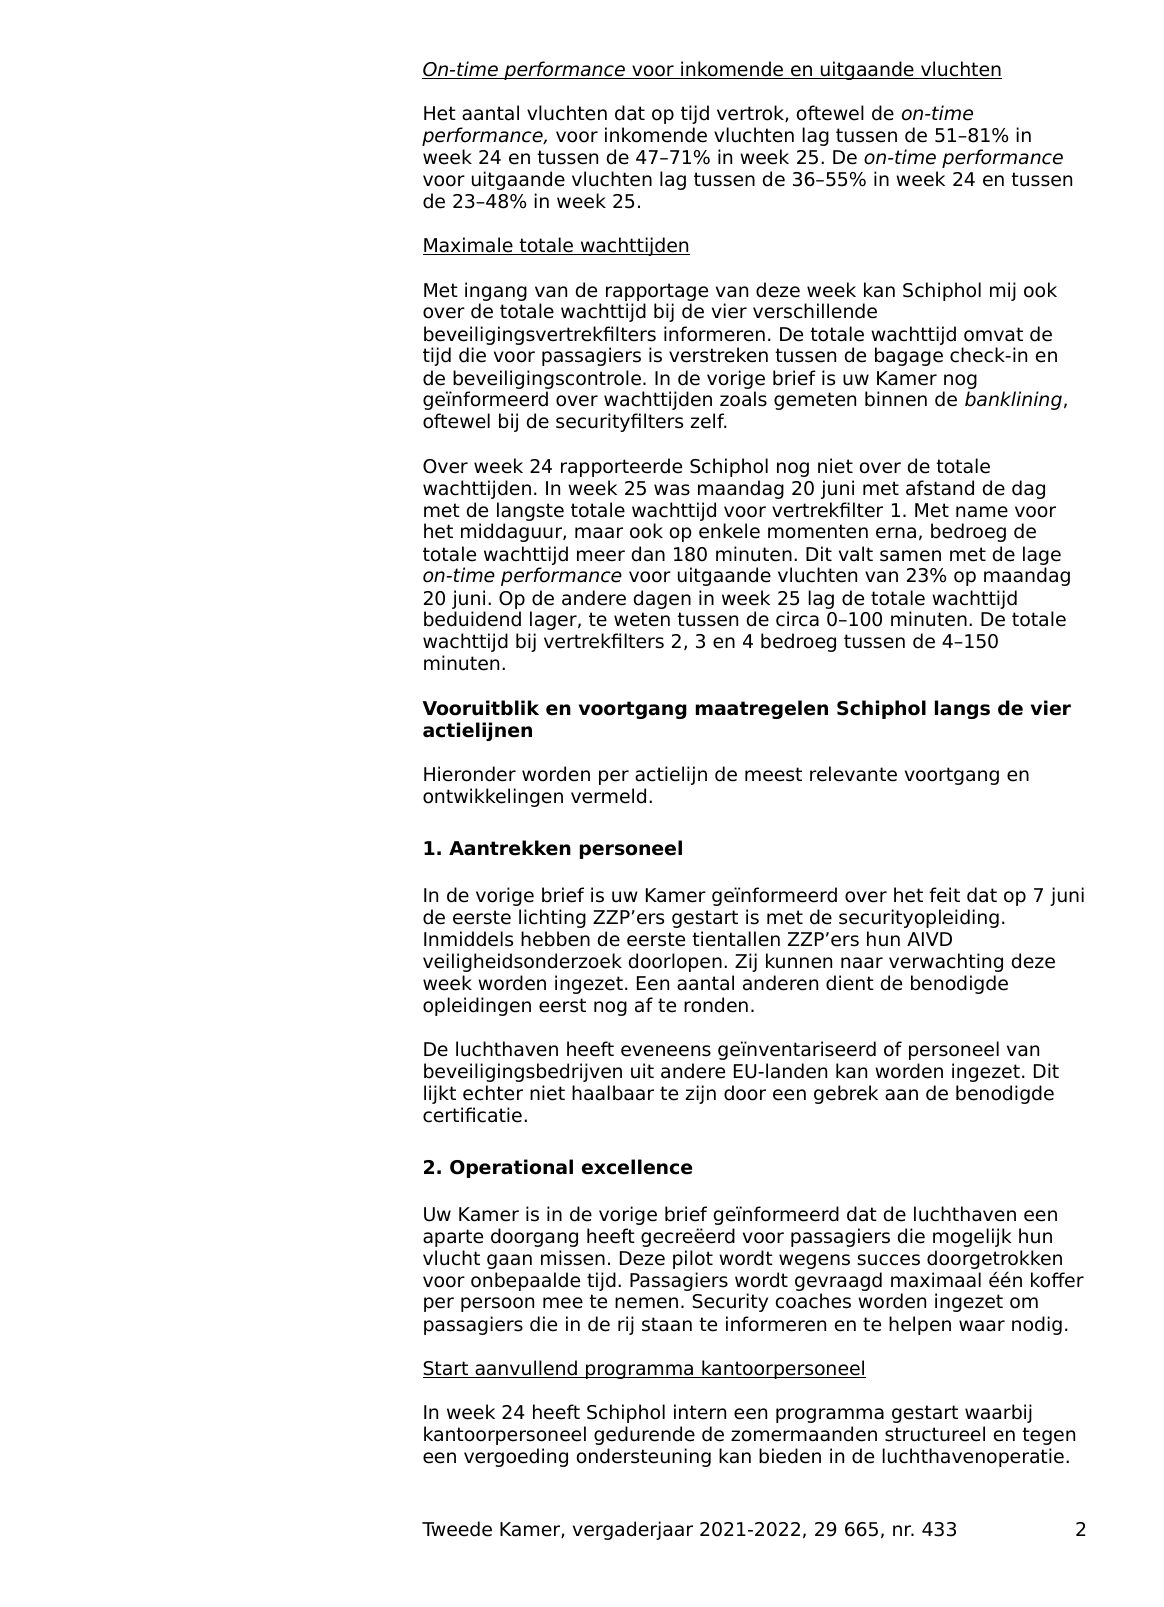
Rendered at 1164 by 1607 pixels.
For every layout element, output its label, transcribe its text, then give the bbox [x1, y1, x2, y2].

text Over week 24 rapporteerde Schiphol nog niet over de totale wachttijden. In week 25 was maandag 20 juni met afstand de dag met de langste totale wachttijd voor vertrekfilter 1. Met name voor het middaguur, maar ook op enkele momenten erna, bedroeg de totale wachttijd meer dan 180 minuten. Dit valt samen met de lage on-time performance voor uitgaande vluchten van 23% op maandag 20 juni. Op de andere dagen in week 25 lag de totale wachttijd beduidend lager, te weten tussen de circa 0–100 minuten. De totale wachttijd bij vertrekfilters 2, 3 en 4 bedroeg tussen de 4–150 minuten. [422, 456, 1087, 675]
subtitle 2. Operational excellence [422, 1157, 1087, 1178]
text De luchthaven heeft eveneens geïnventariseerd of personeel van beveiligingsbedrijven uit andere EU-landen kan worden ingezet. Dit lijkt echter niet haalbaar te zijn door een gebrek aan de benodigde certificatie. [422, 1039, 1087, 1127]
text In de vorige brief is uw Kamer geïnformeerd over het feit dat op 7 juni de eerste lichting ZZP’ers gestart is met de securityopleiding. Inmiddels hebben de eerste tientallen ZZP’ers hun AIVD veiligheidsonderzoek doorlopen. Zij kunnen naar verwachting deze week worden ingezet. Een aantal anderen dient de benodigde opleidingen eerst nog af te ronden. [422, 884, 1087, 1016]
subtitle On-time performance voor inkomende en uitgaande vluchten [422, 59, 1087, 81]
text Uw Kamer is in de vorige brief geïnformeerd dat de luchthaven een aparte doorgang heeft gecreëerd voor passagiers die mogelijk hun vlucht gaan missen. Deze pilot wordt wegens succes doorgetrokken voor onbepaalde tijd. Passagiers wordt gevraagd maximaal één koffer per persoon mee te nemen. Security coaches worden ingezet om passagiers die in de rij staan te informeren en te helpen waar nodig. [422, 1203, 1087, 1335]
subtitle 1. Aantrekken personeel [422, 838, 1087, 859]
text Het aantal vluchten dat op tijd vertrok, oftewel de on-time performance, voor inkomende vluchten lag tussen de 51–81% in week 24 en tussen de 47–71% in week 25. De on-time performance voor uitgaande vluchten lag tussen de 36–55% in week 24 en tussen de 23–48% in week 25. [422, 103, 1087, 213]
text Met ingang van de rapportage van deze week kan Schiphol mij ook over de totale wachttijd bij de vier verschillende beveiligingsvertrekfilters informeren. De totale wachttijd omvat de tijd die voor passagiers is verstreken tussen de bagage check-in en de beveiligingscontrole. In de vorige brief is uw Kamer nog geïnformeerd over wachttijden zoals gemeten binnen de banklining, oftewel bij de securityfilters zelf. [422, 279, 1087, 433]
subtitle Vooruitblik en voortgang maatregelen Schiphol langs de vier actielijnen [422, 697, 1087, 741]
text Hieronder worden per actielijn de meest relevante voortgang en ontwikkelingen vermeld. [422, 764, 1087, 808]
subtitle Start aanvullend programma kantoorpersoneel [422, 1358, 1087, 1379]
text In week 24 heeft Schiphol intern een programma gestart waarbij kantoorpersoneel gedurende de zomermaanden structureel en tegen een vergoeding ondersteuning kan bieden in de luchthavenoperatie. [422, 1402, 1087, 1468]
subtitle Maximale totale wachttijden [422, 235, 1087, 257]
